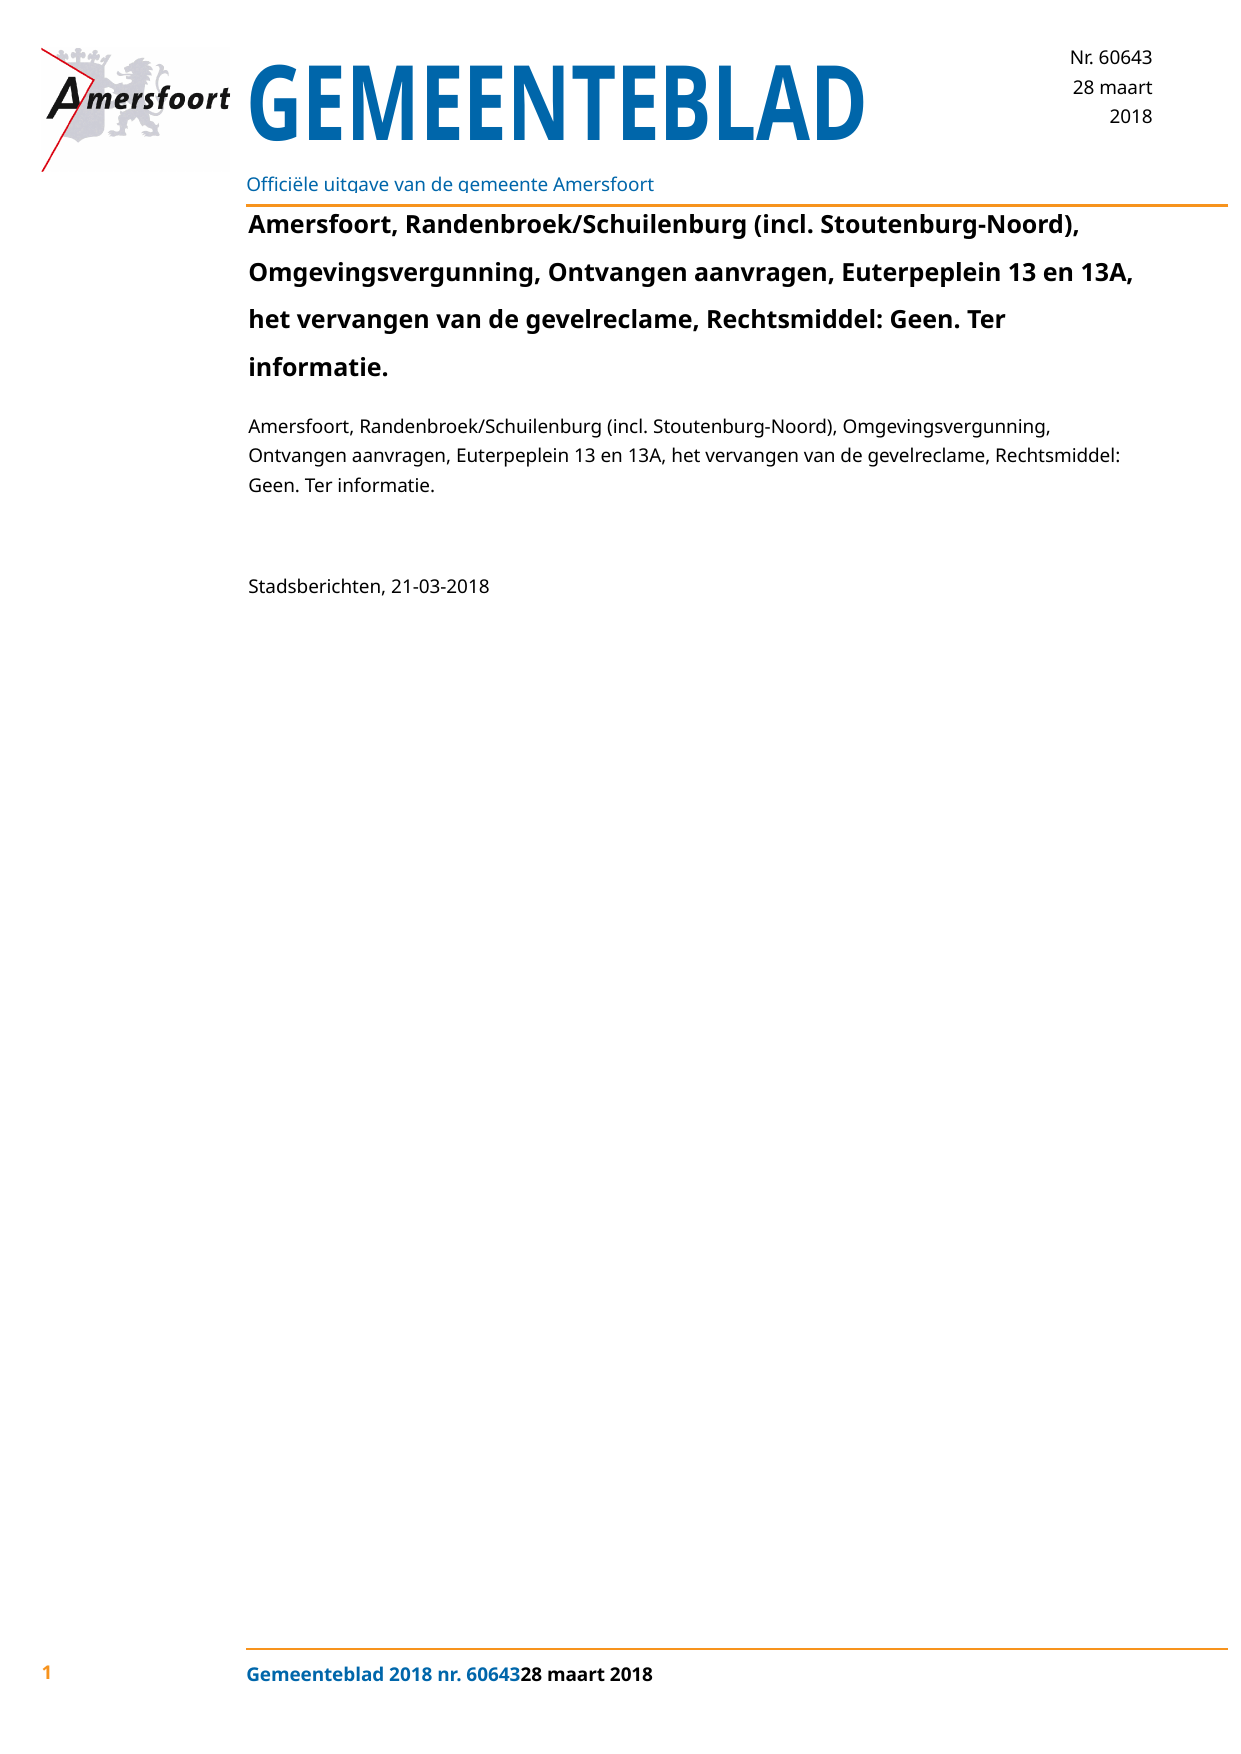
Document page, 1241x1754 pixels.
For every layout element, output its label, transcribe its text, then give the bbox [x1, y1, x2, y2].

text Stadsberichten, 21-03-2018 [248, 573, 1152, 599]
picture [41, 47, 231, 172]
text Amersfoort, Randenbroek/Schuilenburg (incl. Stoutenburg-Noord), Omgevingsvergunning, Ontvangen aanvragen, Euterpeplein 13 en 13A, het vervangen van de gevelreclame, Rechtsmiddel: Geen. Ter informatie. [248, 207, 1152, 384]
text Amersfoort, Randenbroek/Schuilenburg (incl. Stoutenburg-Noord), Omgevingsvergunning, Ontvangen aanvragen, Euterpeplein 13 en 13A, het vervangen van de gevelreclame, Rechtsmiddel: Geen. Ter informatie. [248, 413, 1152, 498]
